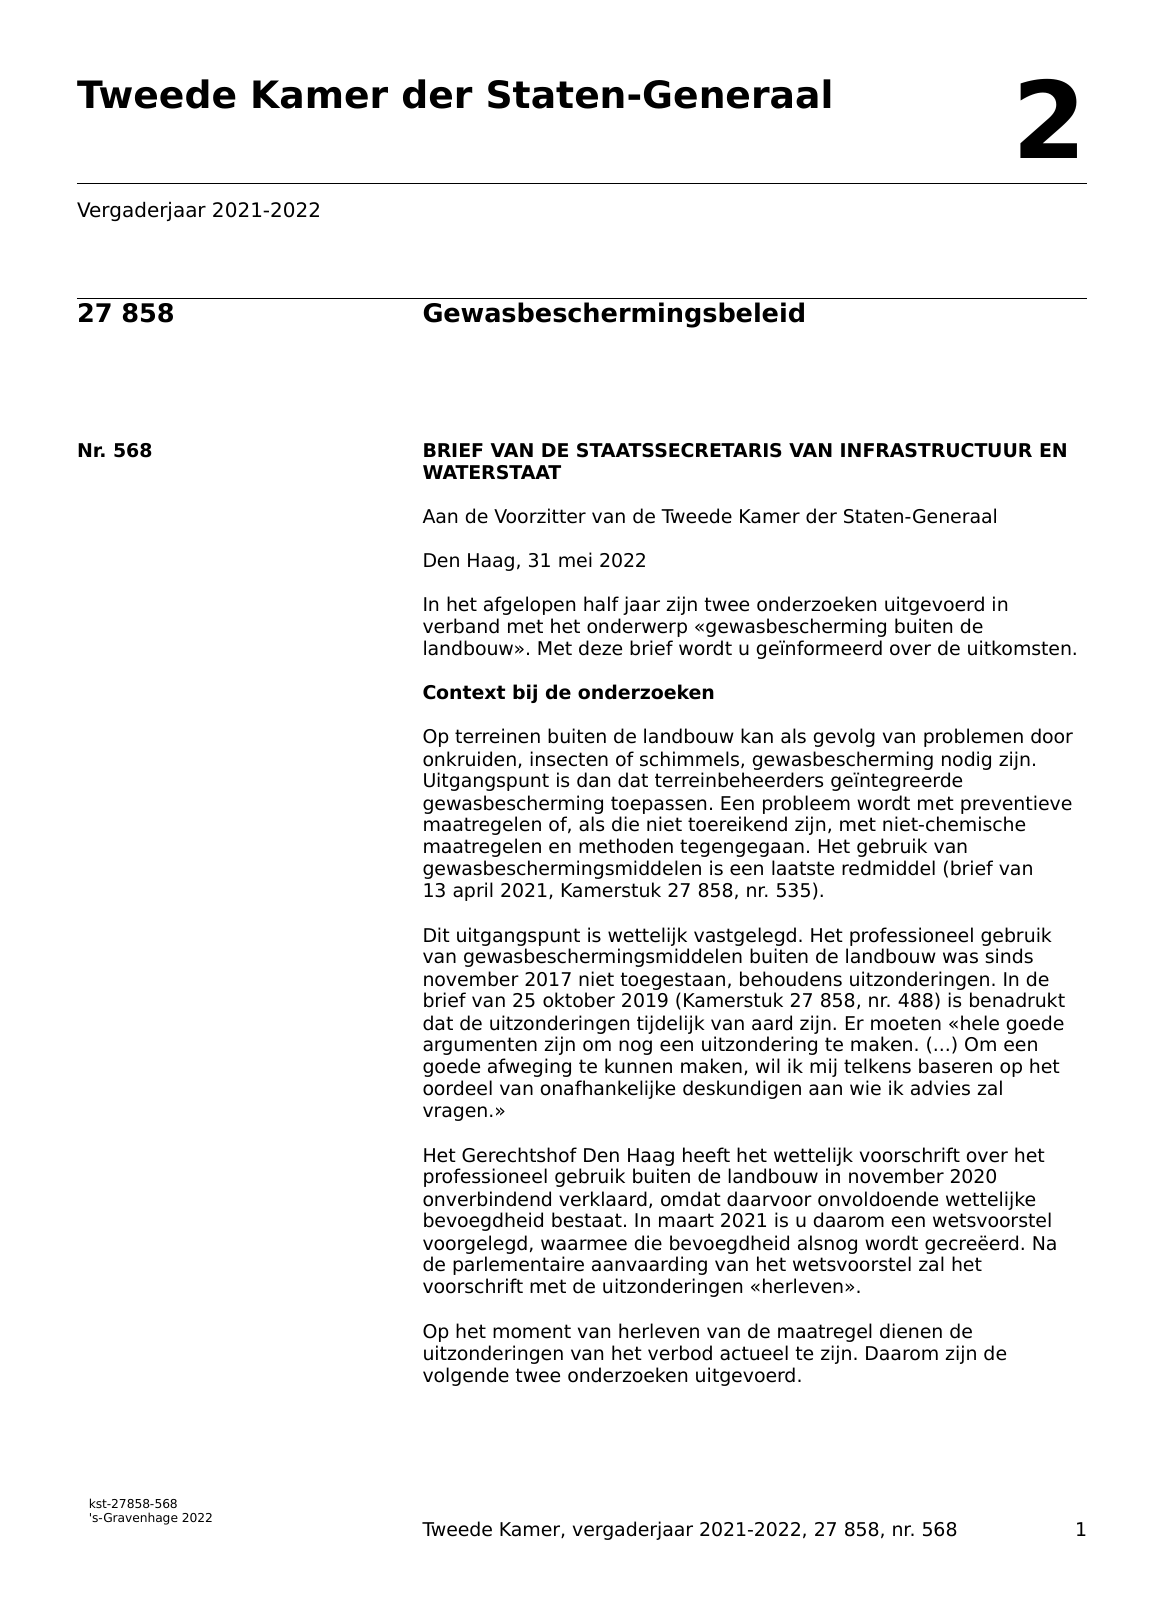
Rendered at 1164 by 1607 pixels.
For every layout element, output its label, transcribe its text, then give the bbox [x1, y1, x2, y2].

text Op terreinen buiten de landbouw kan als gevolg van problemen door onkruiden, insecten of schimmels, gewasbescherming nodig zijn. Uitgangspunt is dan dat terreinbeheerders geïntegreerde gewasbescherming toepassen. Een probleem wordt met preventieve maatregelen of, als die niet toereikend zijn, met niet-chemische maatregelen en methoden tegengegaan. Het gebruik van gewasbeschermingsmiddelen is een laatste redmiddel (brief van 13 april 2021, Kamerstuk 27 858, nr. 535). [422, 726, 1087, 902]
text In het afgelopen half jaar zijn twee onderzoeken uitgevoerd in verband met het onderwerp «gewasbescherming buiten de landbouw». Met deze brief wordt u geïnformeerd over de uitkomsten. [422, 594, 1087, 660]
table_cell Vergaderjaar 2021-2022 [77, 184, 1087, 298]
text 's-Gravenhage 2022 [88, 1511, 323, 1525]
text Op het moment van herleven van de maatregel dienen de uitzonderingen van het verbod actueel te zijn. Daarom zijn de volgende twee onderzoeken uitgevoerd. [422, 1321, 1087, 1386]
text Het Gerechtshof Den Haag heeft het wettelijk voorschrift over het professioneel gebruik buiten de landbouw in november 2020 onverbindend verklaard, omdat daarvoor onvoldoende wettelijke bevoegdheid bestaat. In maart 2021 is u daarom een wetsvoorstel voorgelegd, waarmee die bevoegdheid alsnog wordt gecreëerd. Na de parlementaire aanvaarding van het wetsvoorstel zal het voorschrift met de uitzonderingen «herleven». [422, 1144, 1087, 1298]
table_header Tweede Kamer der Staten-Generaal [77, 59, 886, 183]
subtitle Nr. 568 BRIEF VAN DE STAATSSECRETARIS VAN INFRASTRUCTUUR EN WATERSTAAT [77, 440, 1087, 484]
text Dit uitgangspunt is wettelijk vastgelegd. Het professioneel gebruik van gewasbeschermingsmiddelen buiten de landbouw was sinds november 2017 niet toegestaan, behoudens uitzonderingen. In de brief van 25 oktober 2019 (Kamerstuk 27 858, nr. 488) is benadrukt dat de uitzonderingen tijdelijk van aard zijn. Er moeten «hele goede argumenten zijn om nog een uitzondering te maken. (...) Om een goede afweging te kunnen maken, wil ik mij telkens baseren op het oordeel van onafhankelijke deskundigen aan wie ik advies zal vragen.» [422, 924, 1087, 1122]
text kst-27858-568 [88, 1497, 323, 1511]
text Den Haag, 31 mei 2022 [422, 550, 1087, 572]
subtitle Context bij de onderzoeken [422, 682, 1087, 704]
text Aan de Voorzitter van de Tweede Kamer der Staten-Generaal [422, 506, 1087, 528]
subtitle 27 858 Gewasbeschermingsbeleid [77, 299, 1087, 329]
table_header 2 [886, 59, 1087, 183]
